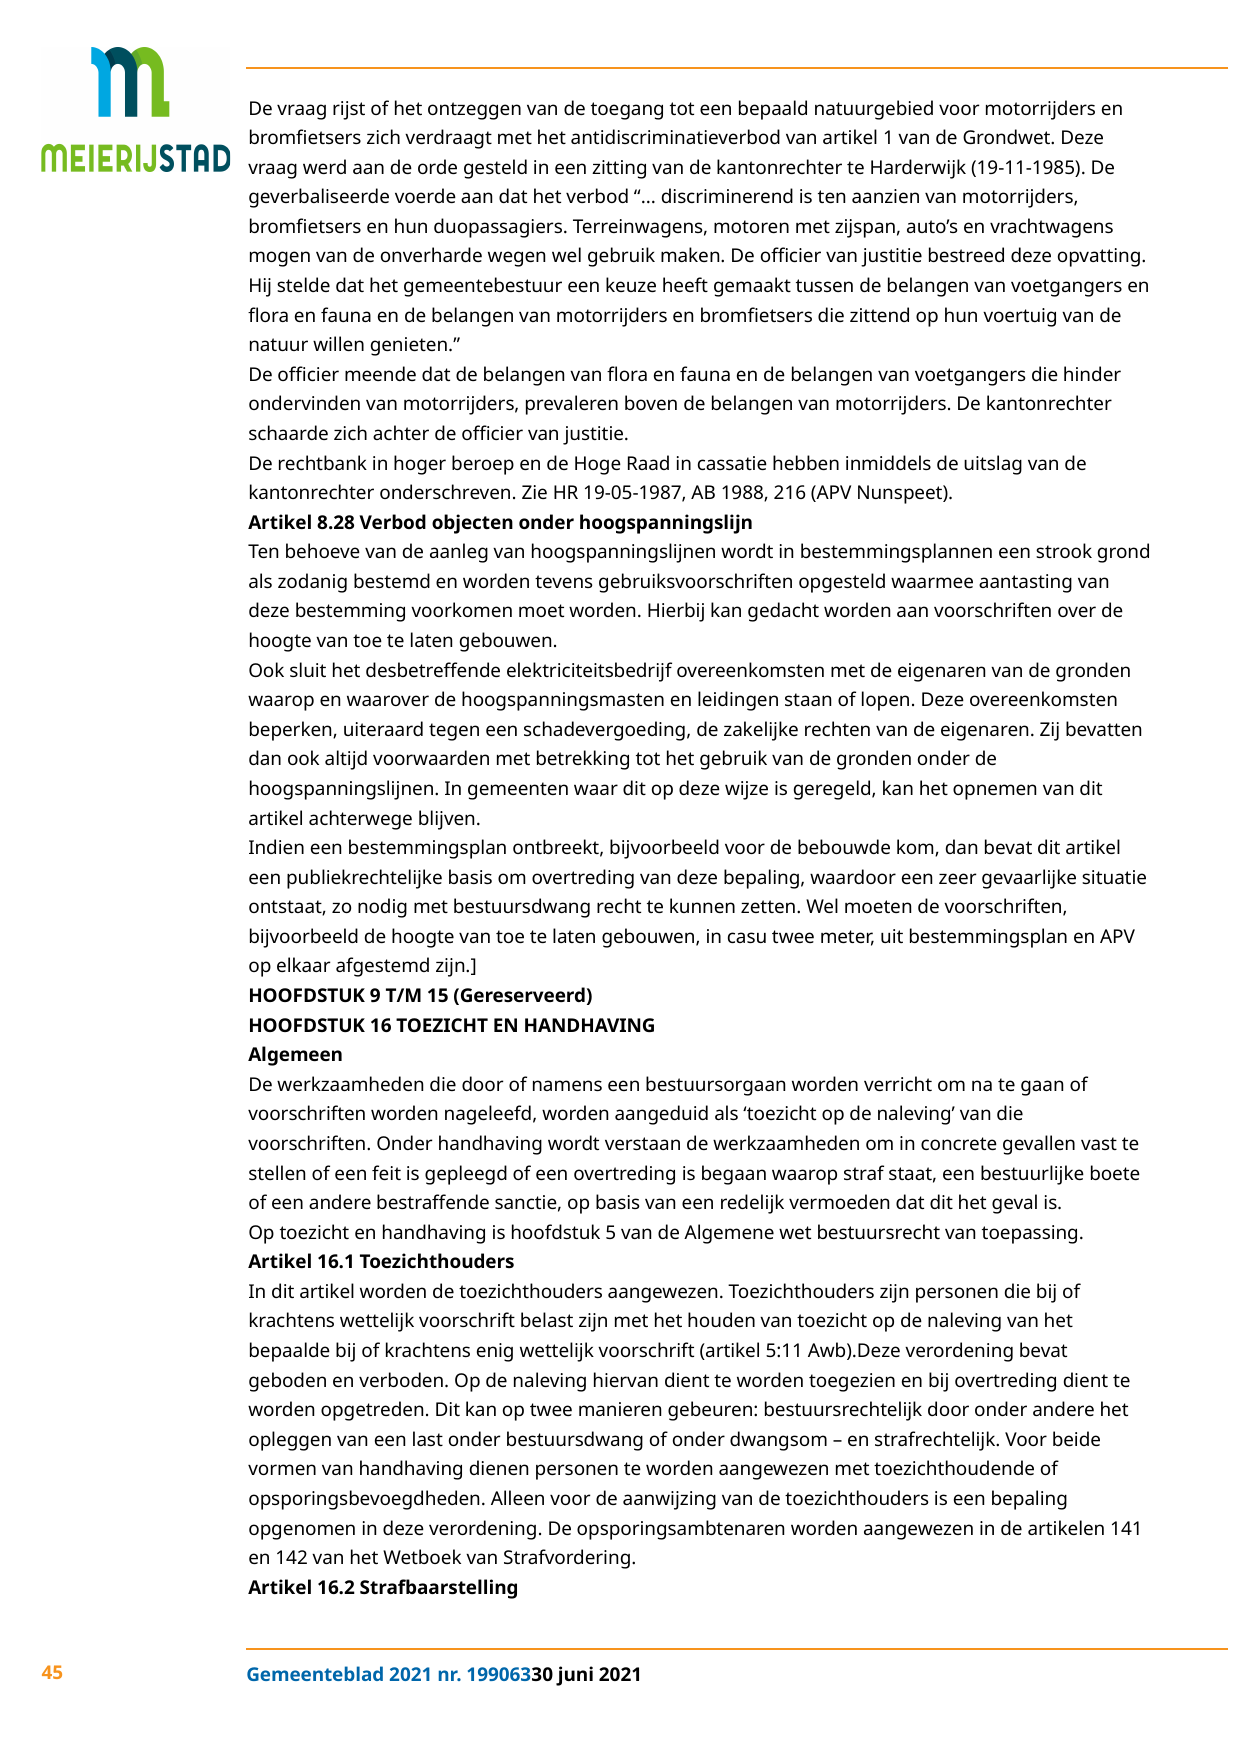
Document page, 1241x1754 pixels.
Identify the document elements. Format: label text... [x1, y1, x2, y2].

text In dit artikel worden de toezichthouders aangewezen. Toezichthouders zijn personen die bij of krachtens wettelijk voorschrift belast zijn met het houden van toezicht op de naleving van het bepaalde bij of krachtens enig wettelijk voorschrift (artikel 5:11 Awb).Deze verordening bevat geboden en verboden. Op de naleving hiervan dient te worden toegezien en bij overtreding dient te worden opgetreden. Dit kan op twee manieren gebeuren: bestuursrechtelijk door onder andere het opleggen van een last onder bestuursdwang of onder dwangsom – en strafrechtelijk. Voor beide vormen van handhaving dienen personen te worden aangewezen met toezichthoudende of opsporingsbevoegdheden. Alleen voor de aanwijzing van de toezichthouders is een bepaling opgenomen in deze verordening. De opsporingsambtenaren worden aangewezen in de artikelen 141 en 142 van het Wetboek van Strafvordering. [248, 1278, 1152, 1570]
text De officier meende dat de belangen van flora en fauna en de belangen van voetgangers die hinder ondervinden van motorrijders, prevaleren boven de belangen van motorrijders. De kantonrechter schaarde zich achter de officier van justitie. [248, 361, 1152, 446]
text HOOFDSTUK 9 T/M 15 (Gereserveerd) [248, 982, 1152, 1008]
text Op toezicht en handhaving is hoofdstuk 5 van de Algemene wet bestuursrecht van toepassing. [248, 1219, 1152, 1245]
text De werkzaamheden die door of namens een bestuursorgaan worden verricht om na te gaan of voorschriften worden nageleefd, worden aangeduid als ‘toezicht op de naleving’ van die voorschriften. Onder handhaving wordt verstaan de werkzaamheden om in concrete gevallen vast te stellen of een feit is gepleegd of een overtreding is begaan waarop straf staat, een bestuurlijke boete of een andere bestraffende sanctie, op basis van een redelijk vermoeden dat dit het geval is. [248, 1071, 1152, 1215]
picture [41, 47, 231, 172]
text Artikel 8.28 Verbod objecten onder hoogspanningslijn [248, 509, 1152, 535]
text Ten behoeve van de aanleg van hoogspanningslijnen wordt in bestemmingsplannen een strook grond als zodanig bestemd en worden tevens gebruiksvoorschriften opgesteld waarmee aantasting van deze bestemming voorkomen moet worden. Hierbij kan gedacht worden aan voorschriften over de hoogte van toe te laten gebouwen. [248, 538, 1152, 653]
text Ook sluit het desbetreffende elektriciteitsbedrijf overeenkomsten met de eigenaren van de gronden waarop en waarover de hoogspanningsmasten en leidingen staan of lopen. Deze overeenkomsten beperken, uiteraard tegen een schadevergoeding, de zakelijke rechten van de eigenaren. Zij bevatten dan ook altijd voorwaarden met betrekking tot het gebruik van de gronden onder de hoogspanningslijnen. In gemeenten waar dit op deze wijze is geregeld, kan het opnemen van dit artikel achterwege blijven. [248, 657, 1152, 831]
text De rechtbank in hoger beroep en de Hoge Raad in cassatie hebben inmiddels de uitslag van de kantonrechter onderschreven. Zie HR 19-05-1987, AB 1988, 216 (APV Nunspeet). [248, 450, 1152, 505]
text Algemeen [248, 1041, 1152, 1067]
text HOOFDSTUK 16 TOEZICHT EN HANDHAVING [248, 1012, 1152, 1038]
text De vraag rijst of het ontzeggen van de toegang tot een bepaald natuurgebied voor motorrijders en bromfietsers zich verdraagt met het antidiscriminatieverbod van artikel 1 van de Grondwet. Deze vraag werd aan de orde gesteld in een zitting van de kantonrechter te Harderwijk (19-11-1985). De geverbaliseerde voerde aan dat het verbod “... discriminerend is ten aanzien van motorrijders, bromfietsers en hun duopassagiers. Terreinwagens, motoren met zijspan, auto’s en vrachtwagens mogen van de onverharde wegen wel gebruik maken. De officier van justitie bestreed deze opvatting. Hij stelde dat het gemeentebestuur een keuze heeft gemaakt tussen de belangen van voetgangers en flora en fauna en de belangen van motorrijders en bromfietsers die zittend op hun voertuig van de natuur willen genieten.” [248, 95, 1152, 357]
text Artikel 16.1 Toezichthouders [248, 1248, 1152, 1274]
text Indien een bestemmingsplan ontbreekt, bijvoorbeeld voor de bebouwde kom, dan bevat dit artikel een publiekrechtelijke basis om overtreding van deze bepaling, waardoor een zeer gevaarlijke situatie ontstaat, zo nodig met bestuursdwang recht te kunnen zetten. Wel moeten de voorschriften, bijvoorbeeld de hoogte van toe te laten gebouwen, in casu twee meter, uit bestemmingsplan en APV op elkaar afgestemd zijn.] [248, 834, 1152, 978]
text Artikel 16.2 Strafbaarstelling [248, 1574, 1152, 1600]
